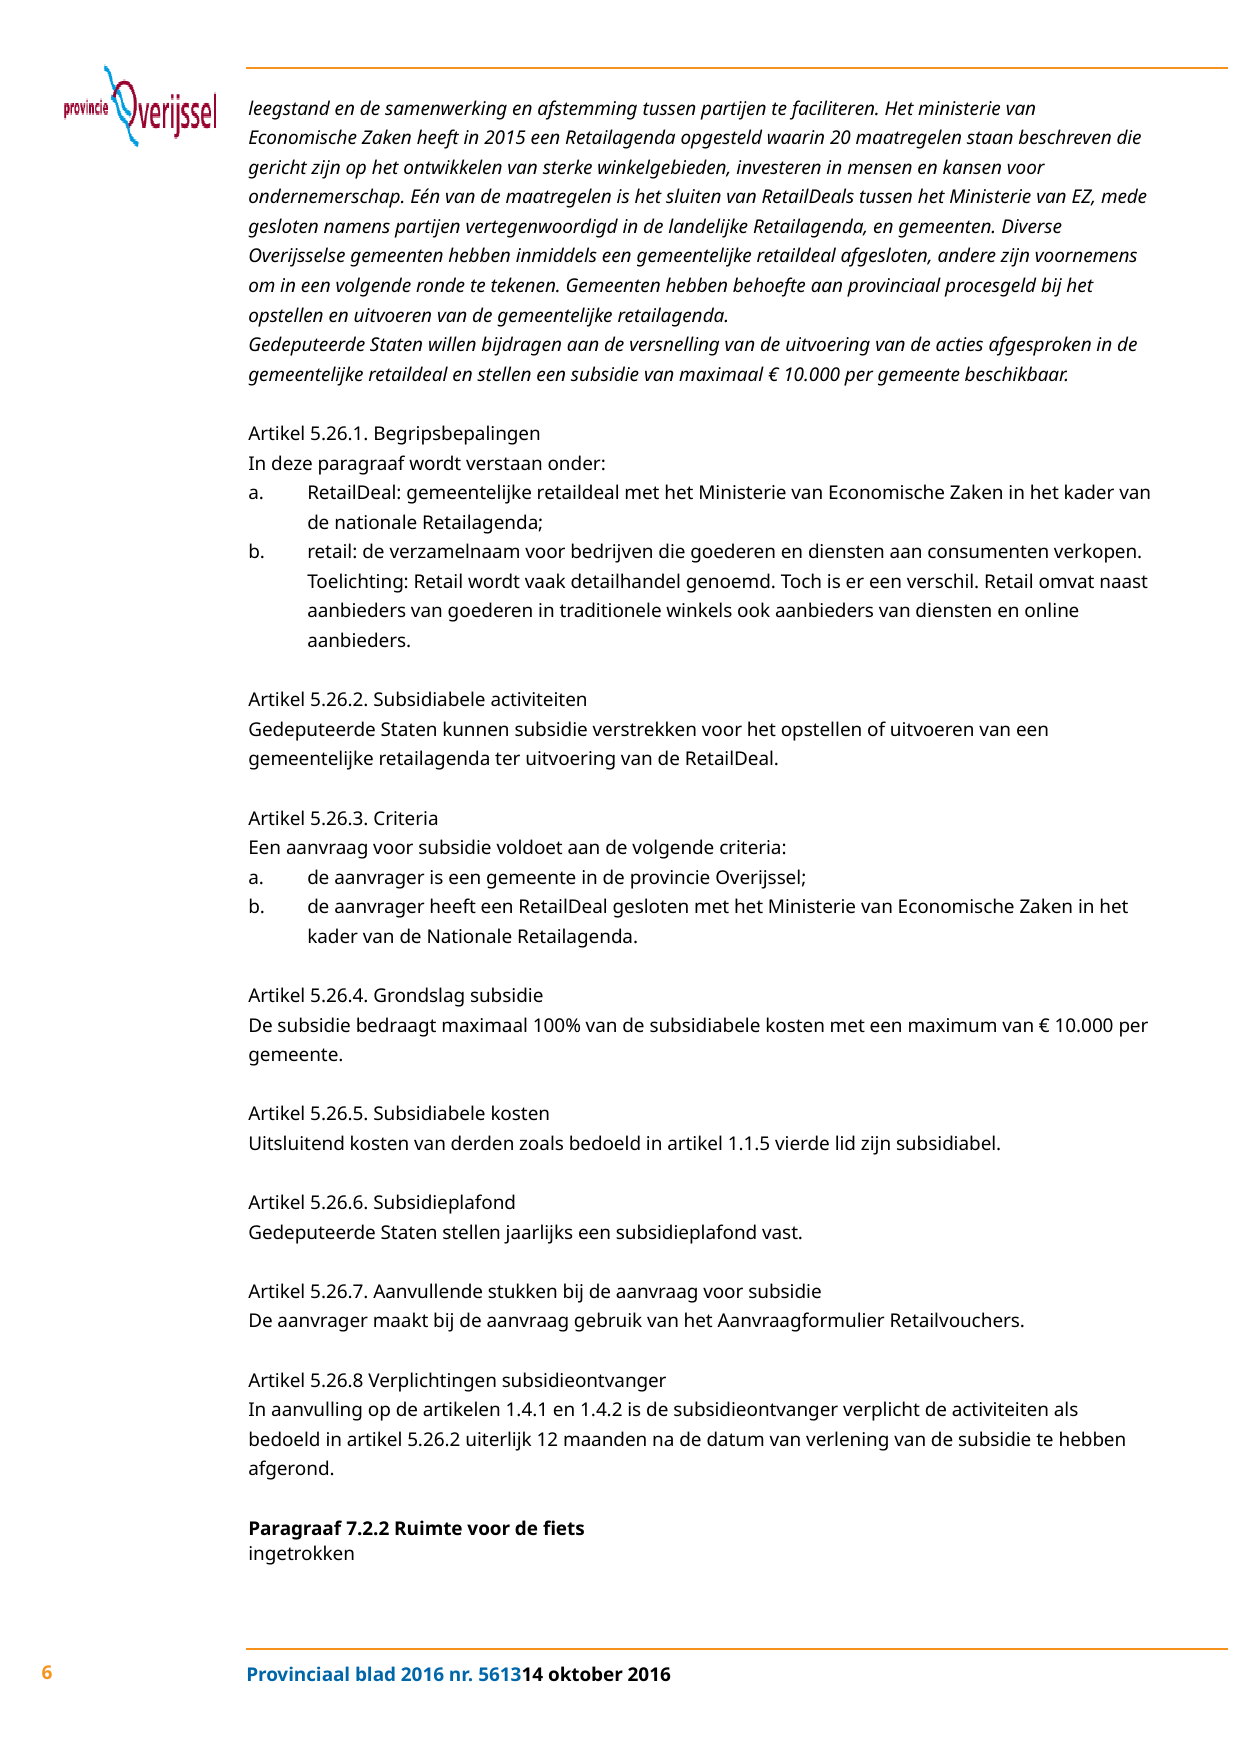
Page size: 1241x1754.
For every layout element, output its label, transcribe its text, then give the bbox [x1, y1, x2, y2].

text De subsidie bedraagt maximaal 100% van de subsidiabele kosten met een maximum van € 10.000 per gemeente. [248, 1012, 1152, 1067]
text Artikel 5.26.5. Subsidiabele kosten [248, 1101, 1152, 1126]
text Gedeputeerde Staten kunnen subsidie verstrekken voor het opstellen of uitvoeren van een gemeentelijke retailagenda ter uitvoering van de RetailDeal. [248, 716, 1152, 771]
text De aanvrager maakt bij de aanvraag gebruik van het Aanvraagformulier Retailvouchers. [248, 1308, 1152, 1333]
text Een aanvraag voor subsidie voldoet aan de volgende criteria: [248, 834, 1152, 860]
text In aanvulling op de artikelen 1.4.1 en 1.4.2 is de subsidieontvanger verplicht de activiteiten als bedoeld in artikel 5.26.2 uiterlijk 12 maanden na de datum van verlening van de subsidie te hebben afgerond. [248, 1396, 1152, 1481]
text Artikel 5.26.3. Criteria [248, 805, 1152, 831]
text Artikel 5.26.8 Verplichtingen subsidieontvanger [248, 1367, 1152, 1393]
picture [41, 47, 231, 172]
list de aanvrager is een gemeente in de provincie Overijssel; [248, 864, 1152, 890]
text Artikel 5.26.1. Begripsbepalingen [248, 420, 1152, 446]
list retail: de verzamelnaam voor bedrijven die goederen en diensten aan consumenten verkopen. Toelichting: Retail wordt vaak detailhandel genoemd. Toch is er een verschil. Retail omvat naast aanbieders van goederen in traditionele winkels ook aanbieders van diensten en online aanbieders. [248, 538, 1152, 653]
text leegstand en de samenwerking en afstemming tussen partijen te faciliteren. Het ministerie van Economische Zaken heeft in 2015 een Retailagenda opgesteld waarin 20 maatregelen staan beschreven die gericht zijn op het ontwikkelen van sterke winkelgebieden, investeren in mensen en kansen voor ondernemerschap. Eén van de maatregelen is het sluiten van RetailDeals tussen het Ministerie van EZ, mede gesloten namens partijen vertegenwoordigd in de landelijke Retailagenda, en gemeenten. Diverse Overijsselse gemeenten hebben inmiddels een gemeentelijke retaildeal afgesloten, andere zijn voornemens om in een volgende ronde te tekenen. Gemeenten hebben behoefte aan provinciaal procesgeld bij het opstellen en uitvoeren van de gemeentelijke retailagenda. [248, 95, 1152, 328]
list RetailDeal: gemeentelijke retaildeal met het Ministerie van Economische Zaken in het kader van de nationale Retailagenda; [248, 479, 1152, 535]
text Gedeputeerde Staten stellen jaarlijks een subsidieplafond vast. [248, 1219, 1152, 1245]
list de aanvrager heeft een RetailDeal gesloten met het Ministerie van Economische Zaken in het kader van de Nationale Retailagenda. [248, 893, 1152, 949]
text Artikel 5.26.4. Grondslag subsidie [248, 982, 1152, 1008]
text Artikel 5.26.2. Subsidiabele activiteiten [248, 686, 1152, 712]
text Artikel 5.26.7. Aanvullende stukken bij de aanvraag voor subsidie [248, 1278, 1152, 1304]
text ingetrokken [248, 1541, 1152, 1566]
text Gedeputeerde Staten willen bijdragen aan de versnelling van de uitvoering van de acties afgesproken in de gemeentelijke retaildeal en stellen een subsidie van maximaal € 10.000 per gemeente beschikbaar. [248, 331, 1152, 387]
text In deze paragraaf wordt verstaan onder: [248, 450, 1152, 476]
text Paragraaf 7.2.2 Ruimte voor de fiets [248, 1515, 1152, 1541]
text Artikel 5.26.6. Subsidieplafond [248, 1189, 1152, 1215]
text Uitsluitend kosten van derden zoals bedoeld in artikel 1.1.5 vierde lid zijn subsidiabel. [248, 1130, 1152, 1156]
